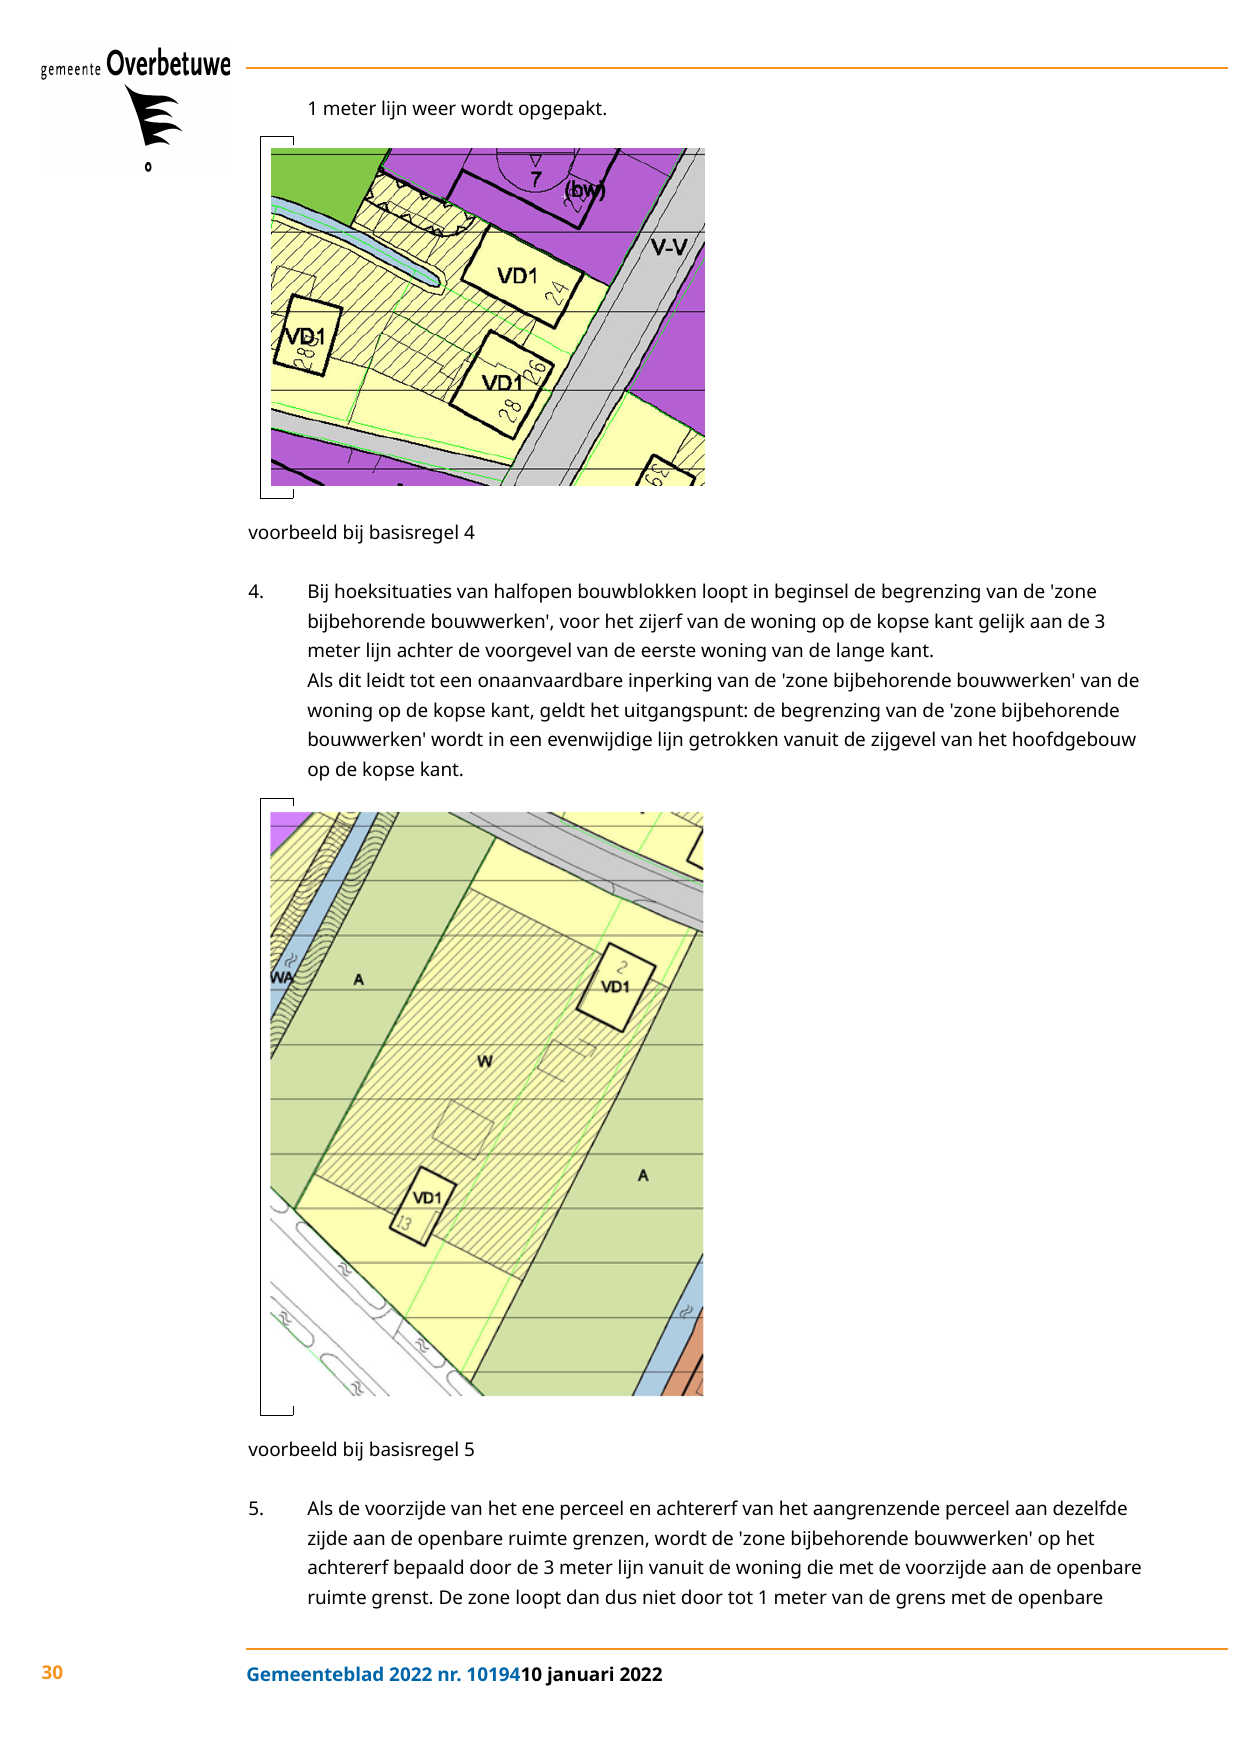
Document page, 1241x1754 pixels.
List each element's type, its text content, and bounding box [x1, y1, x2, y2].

picture [41, 47, 231, 172]
picture [268, 806, 712, 1406]
text voorbeeld bij basisregel 4 [248, 519, 1152, 545]
picture [268, 145, 712, 489]
list Als de voorzijde van het ene perceel en achtererf van het aangrenzende perceel aan dezelfde zijde aan de openbare ruimte grenzen, wordt de 'zone bijbehorende bouwwerken' op het achtererf bepaald door de 3 meter lijn vanuit de woning die met de voorzijde aan de openbare ruimte grenst. De zone loopt dan dus niet door tot 1 meter van de grens met de openbare [248, 1495, 1152, 1610]
list Als dit leidt tot een onaanvaardbare inperking van de 'zone bijbehorende bouwwerken' van de woning op de kopse kant, geldt het uitgangspunt: de begrenzing van de 'zone bijbehorende bouwwerken' wordt in een evenwijdige lijn getrokken vanuit de zijgevel van het hoofdgebouw op de kopse kant. [248, 667, 1152, 782]
text voorbeeld bij basisregel 5 [248, 1436, 1152, 1462]
list 1 meter lijn weer wordt opgepakt. [248, 95, 1152, 121]
list Bij hoeksituaties van halfopen bouwblokken loopt in beginsel de begrenzing van de 'zone bijbehorende bouwwerken', voor het zijerf van de woning op de kopse kant gelijk aan de 3 meter lijn achter de voorgevel van de eerste woning van de lange kant. [248, 578, 1152, 663]
